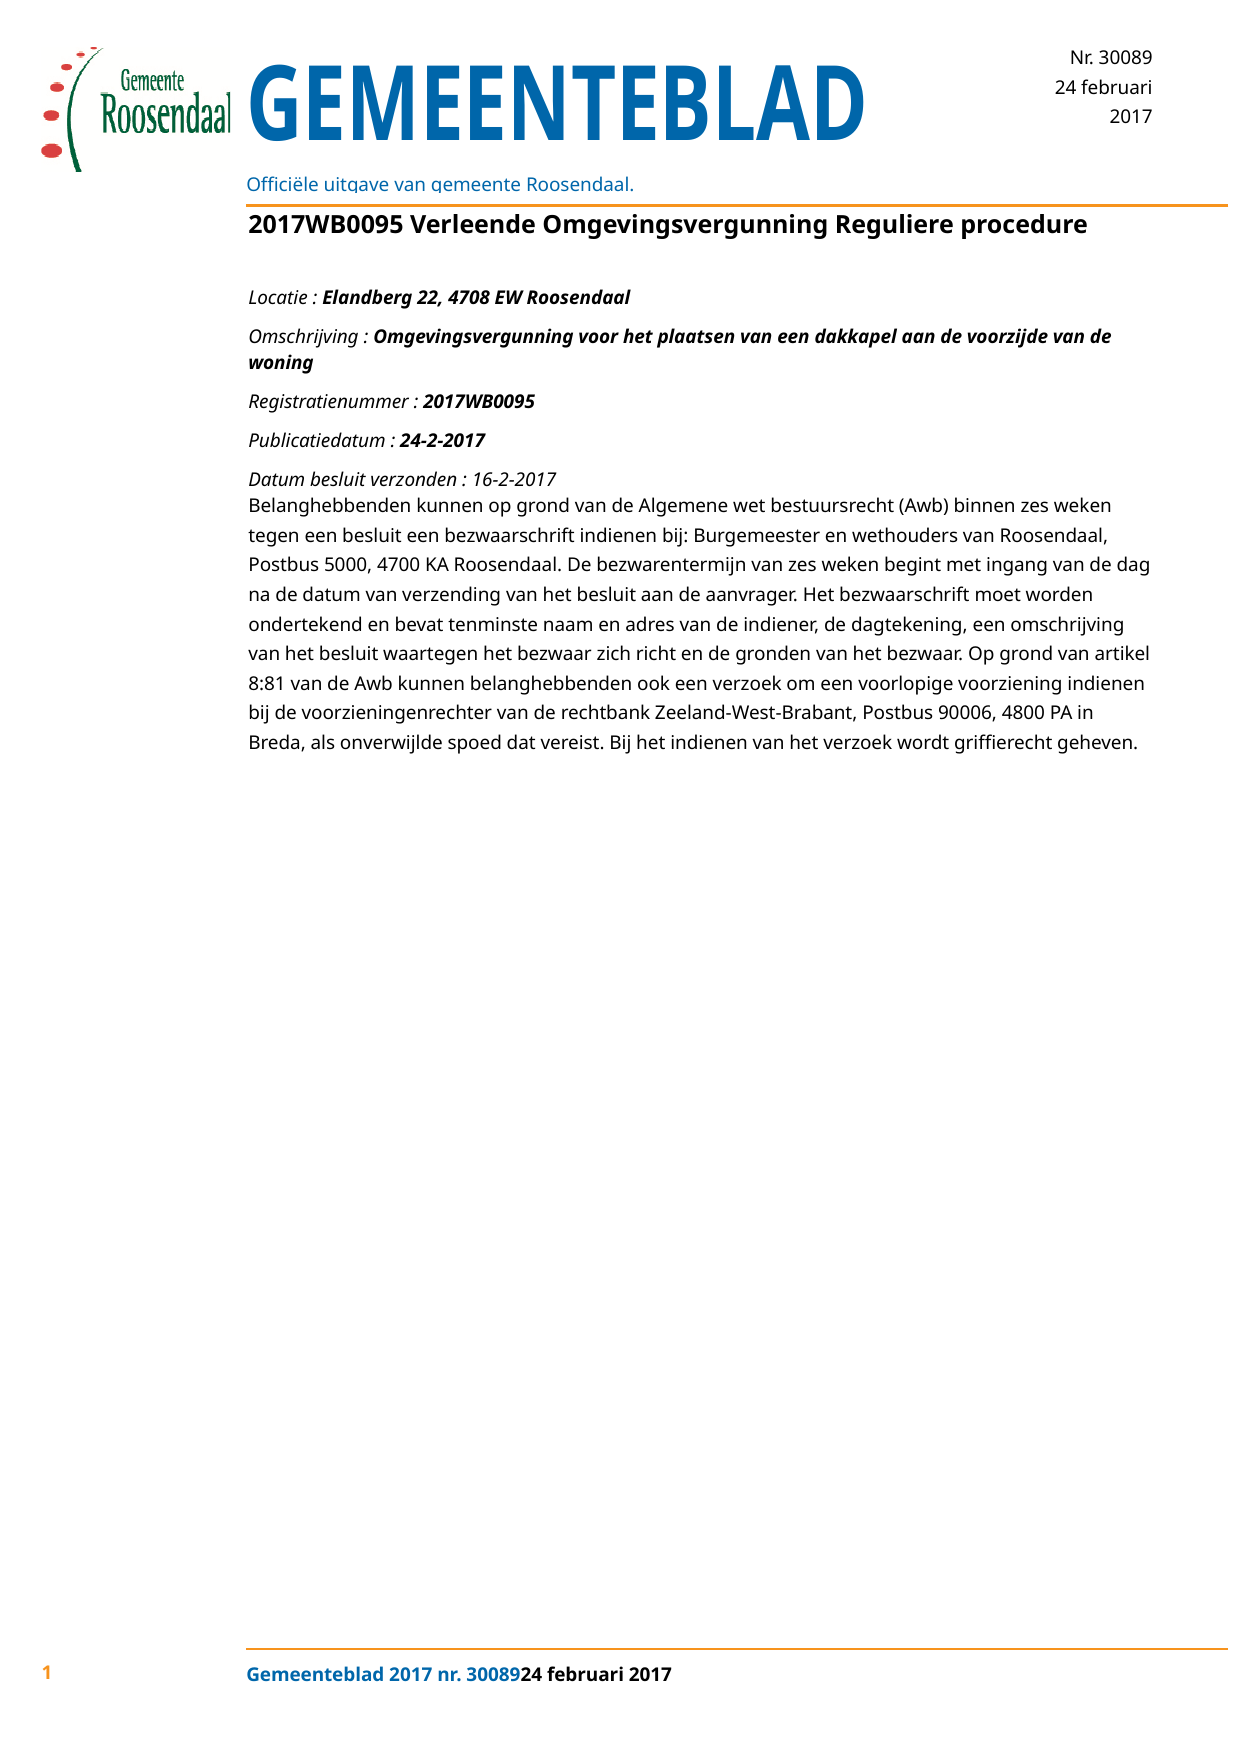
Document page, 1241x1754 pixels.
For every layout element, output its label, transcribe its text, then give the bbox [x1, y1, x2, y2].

text Datum besluit verzonden : 16-2-2017 [248, 467, 1152, 492]
text Omschrijving : Omgevingsvergunning voor het plaatsen van een dakkapel aan de voorzijde van de woning [248, 323, 1152, 374]
text Publicatiedatum : 24-2-2017 [248, 427, 1152, 453]
text Locatie : Elandberg 22, 4708 EW Roosendaal [248, 284, 1152, 309]
picture [41, 47, 231, 172]
text Belanghebbenden kunnen op grond van de Algemene wet bestuursrecht (Awb) binnen zes weken tegen een besluit een bezwaarschrift indienen bij: Burgemeester en wethouders van Roosendaal, Postbus 5000, 4700 KA Roosendaal. De bezwarentermijn van zes weken begint met ingang van de dag na de datum van verzending van het besluit aan de aanvrager. Het bezwaarschrift moet worden ondertekend en bevat tenminste naam en adres van de indiener, de dagtekening, een omschrijving van het besluit waartegen het bezwaar zich richt en de gronden van het bezwaar. Op grond van artikel 8:81 van de Awb kunnen belanghebbenden ook een verzoek om een voorlopige voorziening indienen bij de voorzieningenrechter van de rechtbank Zeeland-West-Brabant, Postbus 90006, 4800 PA in Breda, als onverwijlde spoed dat vereist. Bij het indienen van het verzoek wordt griffierecht geheven. [248, 492, 1152, 755]
text 2017WB0095 Verleende Omgevingsvergunning Reguliere procedure [248, 207, 1152, 241]
text Registratienummer : 2017WB0095 [248, 388, 1152, 414]
